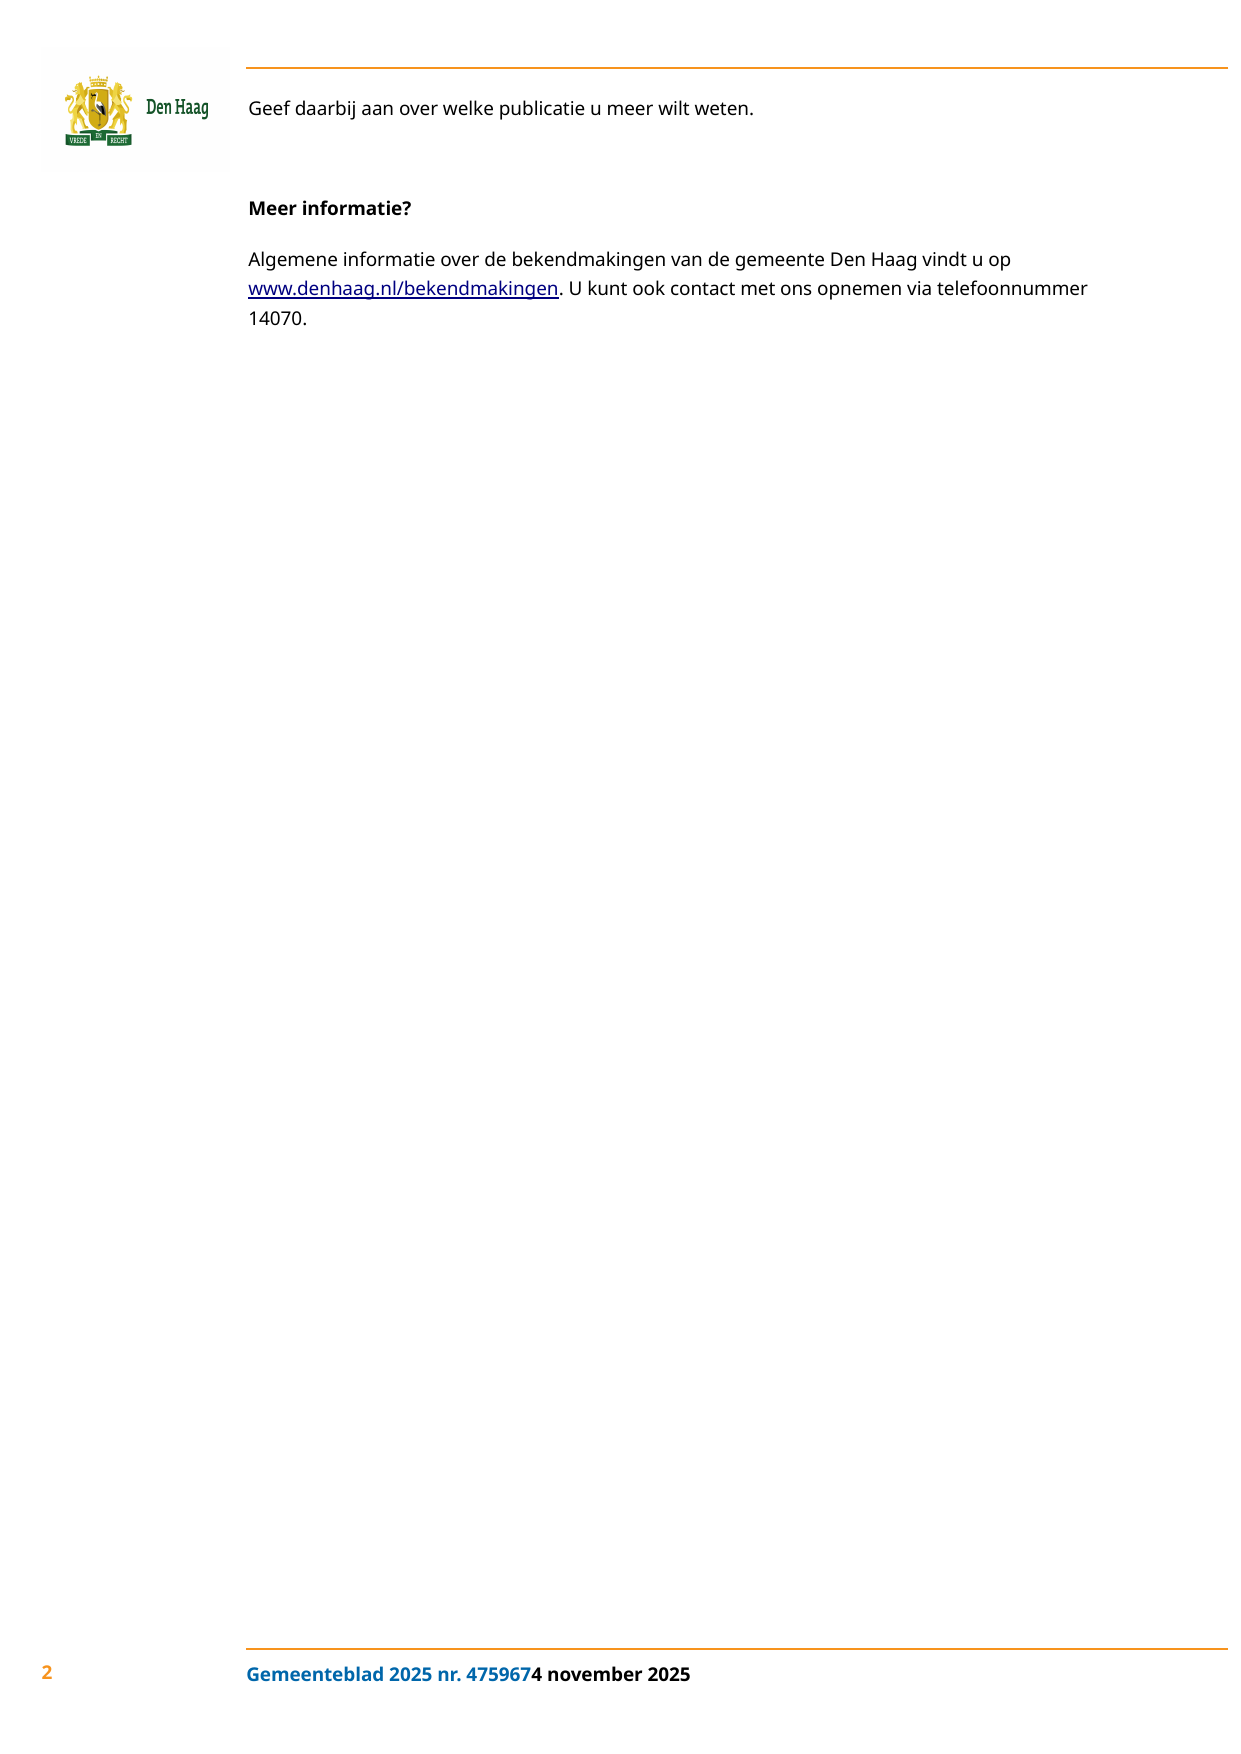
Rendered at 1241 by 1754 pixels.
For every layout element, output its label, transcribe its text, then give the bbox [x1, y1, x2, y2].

text Geef daarbij aan over welke publicatie u meer wilt weten. [248, 95, 1152, 121]
text Meer informatie? [248, 196, 1152, 221]
text Algemene informatie over de bekendmakingen van de gemeente Den Haag vindt u op www.denhaag.nl/bekendmakingen. U kunt ook contact met ons opnemen via telefoonnummer 14070. [248, 246, 1152, 331]
picture [41, 47, 231, 172]
